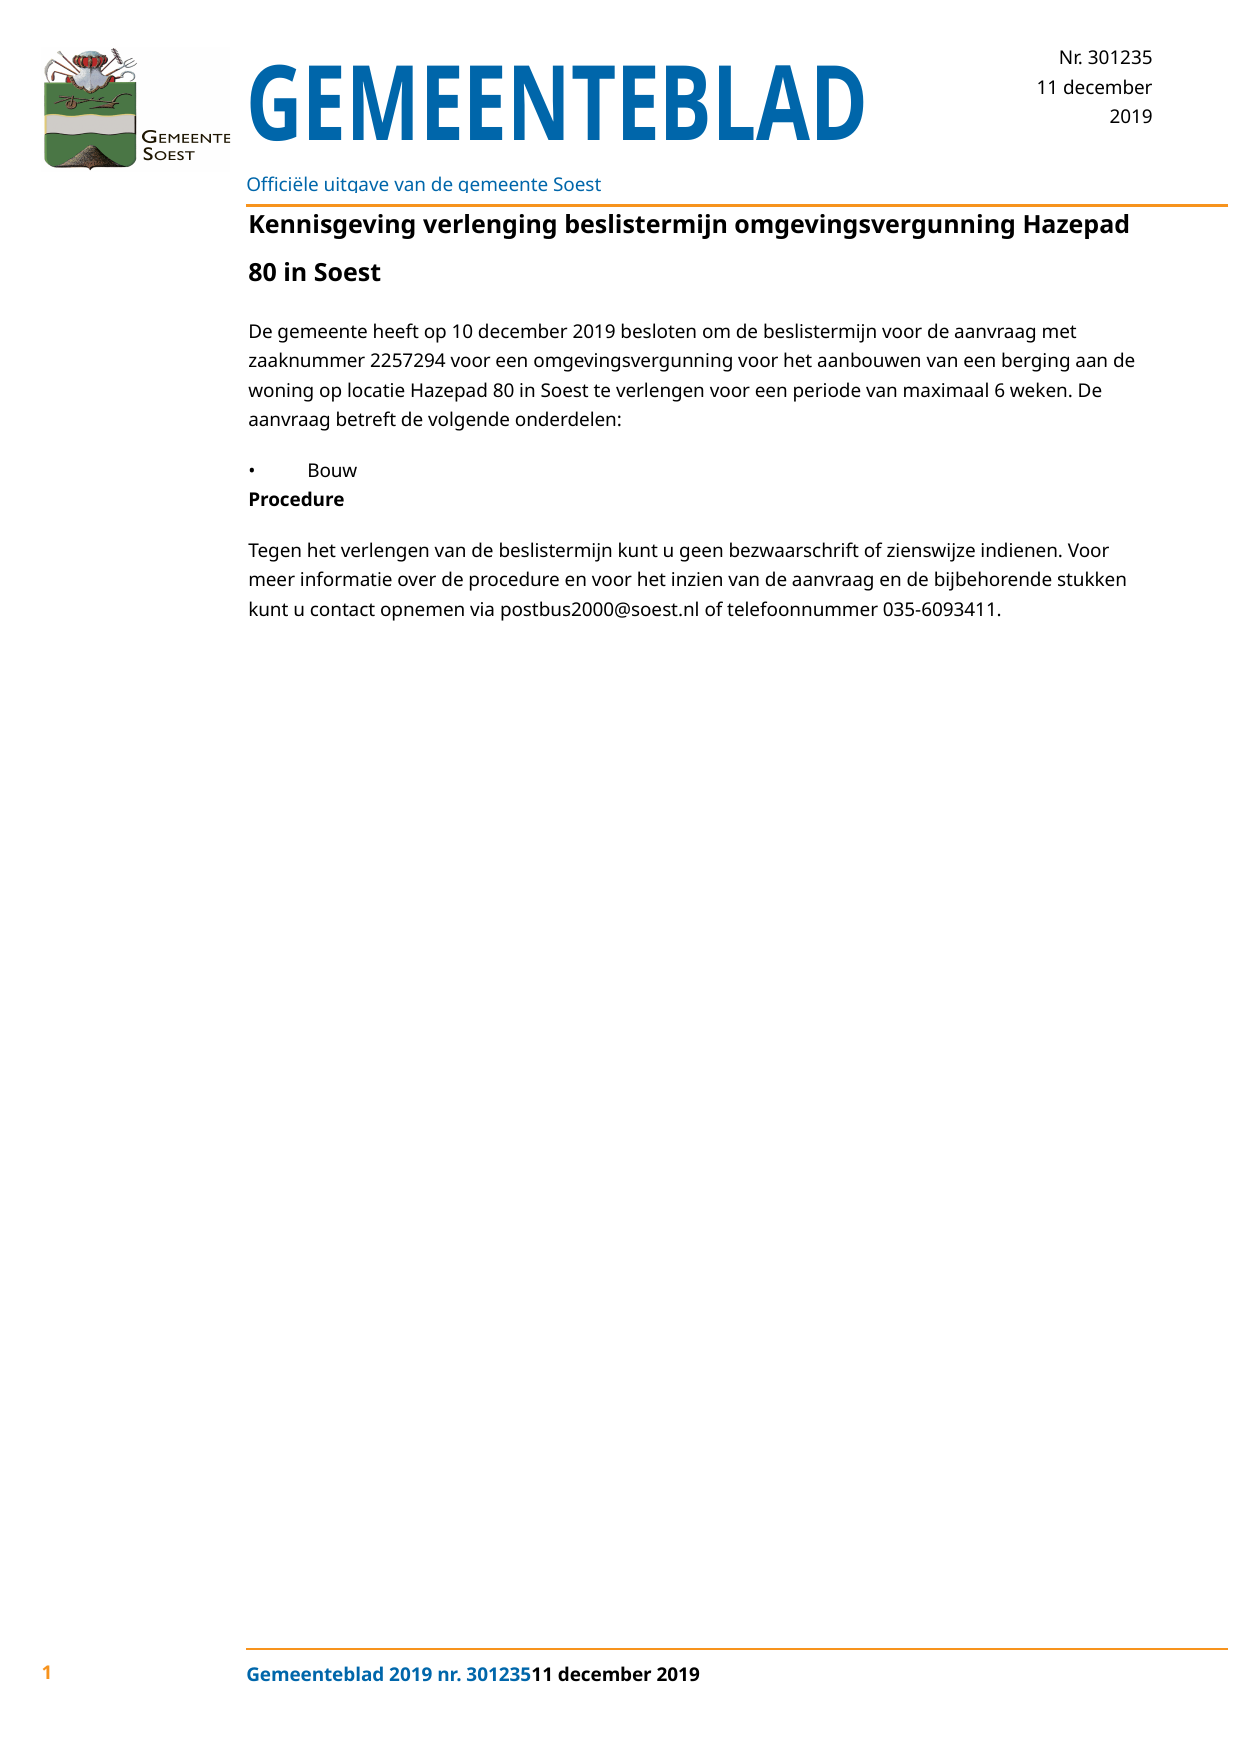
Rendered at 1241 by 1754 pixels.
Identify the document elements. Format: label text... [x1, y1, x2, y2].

text Kennisgeving verlenging beslistermijn omgevingsvergunning Hazepad 80 in Soest [248, 207, 1152, 288]
list Bouw [248, 457, 1152, 483]
text De gemeente heeft op 10 december 2019 besloten om de beslistermijn voor de aanvraag met zaaknummer 2257294 voor een omgevingsvergunning voor het aanbouwen van een berging aan de woning op locatie Hazepad 80 in Soest te verlengen voor een periode van maximaal 6 weken. De aanvraag betreft de volgende onderdelen: [248, 318, 1152, 432]
picture [41, 47, 231, 172]
text Tegen het verlengen van de beslistermijn kunt u geen bezwaarschrift of zienswijze indienen. Voor meer informatie over de procedure en voor het inzien van de aanvraag en de bijbehorende stukken kunt u contact opnemen via postbus2000@soest.nl of telefoonnummer 035-6093411. [248, 537, 1152, 622]
text Procedure [248, 487, 1152, 512]
